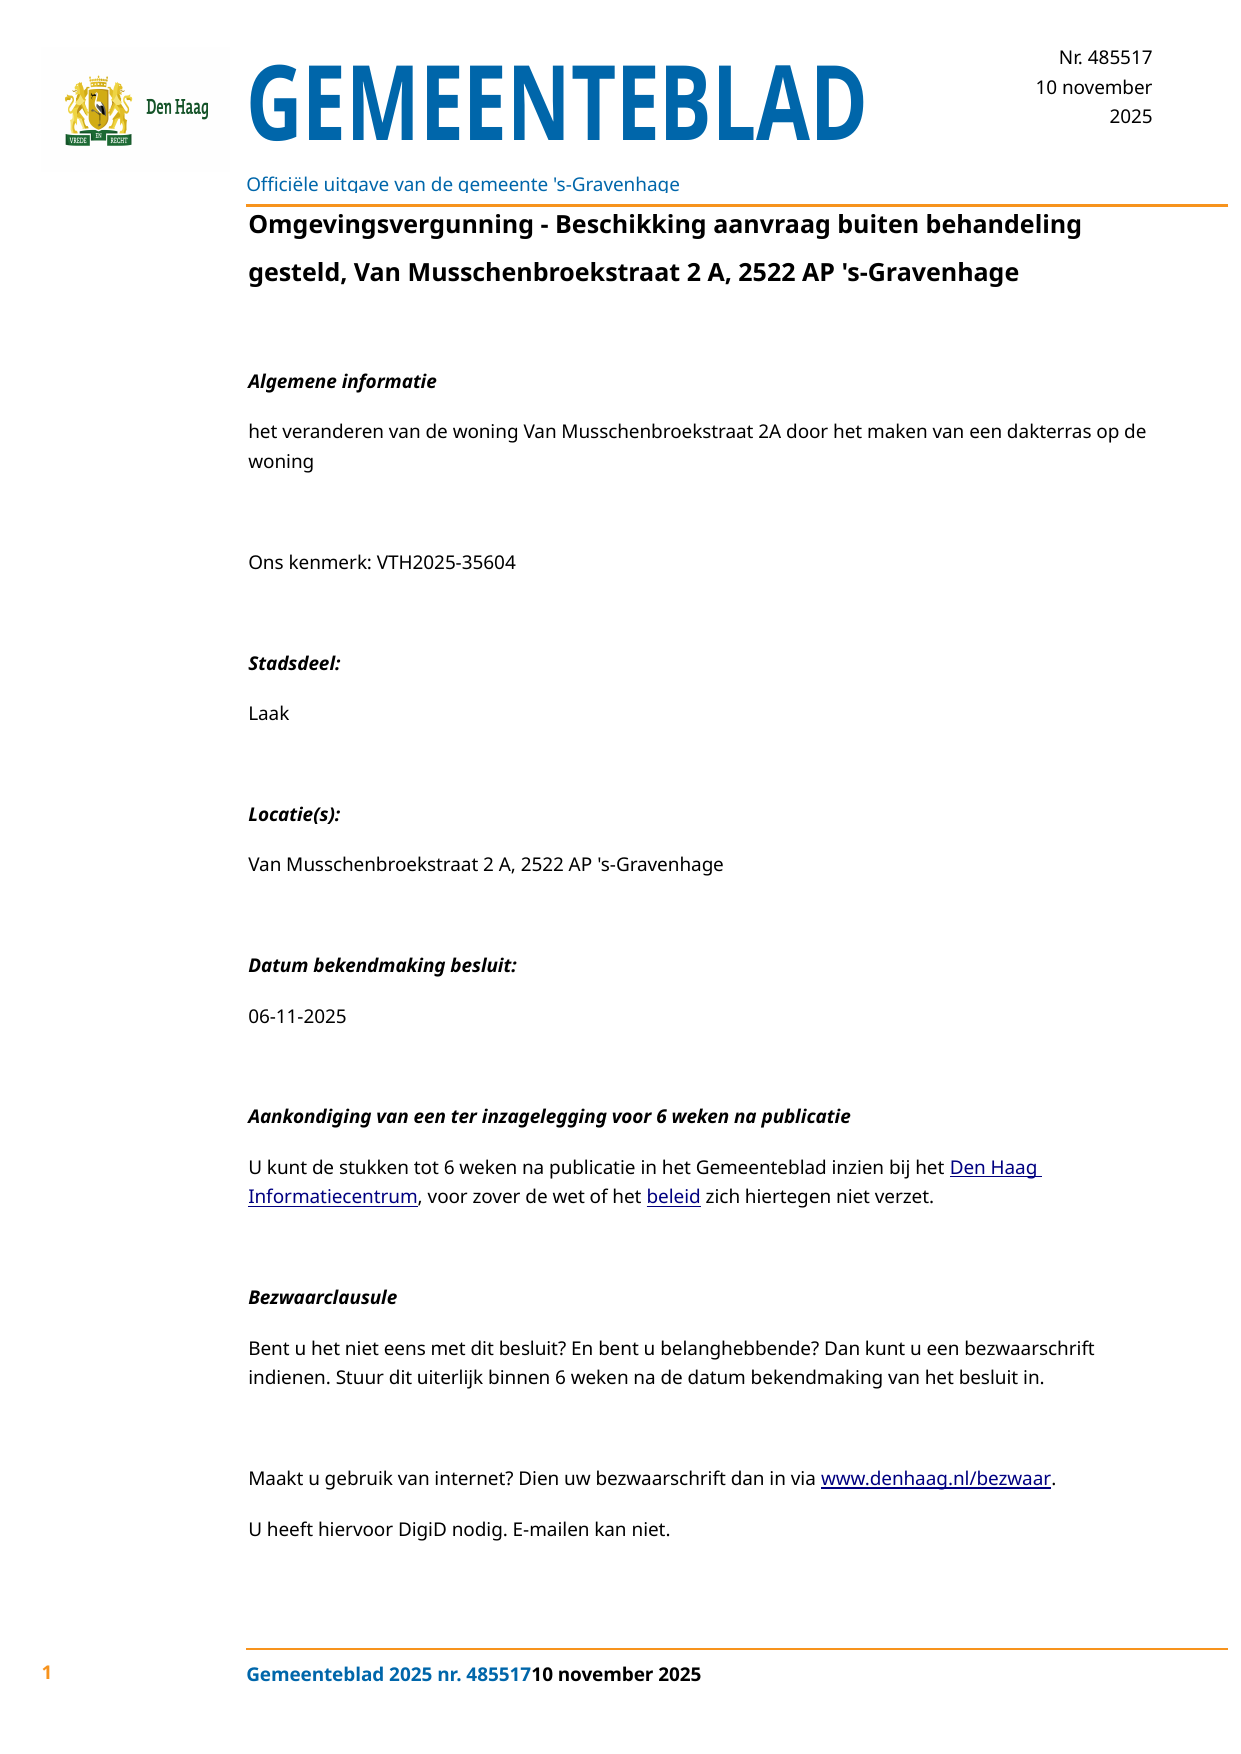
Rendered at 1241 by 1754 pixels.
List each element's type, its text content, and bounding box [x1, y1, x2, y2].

text Locatie(s): [248, 801, 1152, 827]
text U kunt de stukken tot 6 weken na publicatie in het Gemeenteblad inzien bij het Den Haag Informatiecentrum, voor zover de wet of het beleid zich hiertegen niet verzet. [248, 1154, 1152, 1209]
text Stadsdeel: [248, 650, 1152, 676]
text 06-11-2025 [248, 1003, 1152, 1029]
text Datum bekendmaking besluit: [248, 952, 1152, 978]
text Laak [248, 700, 1152, 726]
picture [41, 47, 231, 172]
text Aankondiging van een ter inzagelegging voor 6 weken na publicatie [248, 1104, 1152, 1129]
text Algemene informatie [248, 368, 1152, 394]
text Van Musschenbroekstraat 2 A, 2522 AP 's-Gravenhage [248, 852, 1152, 877]
text Bent u het niet eens met dit besluit? En bent u belanghebbende? Dan kunt u een bezwaarschrift indienen. Stuur dit uiterlijk binnen 6 weken na de datum bekendmaking van het besluit in. [248, 1335, 1152, 1390]
text Omgevingsvergunning - Beschikking aanvraag buiten behandeling gesteld, Van Musschenbroekstraat 2 A, 2522 AP 's-Gravenhage [248, 207, 1152, 288]
text Bezwaarclausule [248, 1284, 1152, 1310]
text Ons kenmerk: VTH2025-35604 [248, 549, 1152, 575]
text U heeft hiervoor DigiD nodig. E-mailen kan niet. [248, 1516, 1152, 1542]
text Maakt u gebruik van internet? Dien uw bezwaarschrift dan in via www.denhaag.nl/bezwaar. [248, 1465, 1152, 1491]
text het veranderen van de woning Van Musschenbroekstraat 2A door het maken van een dakterras op de woning [248, 419, 1152, 474]
